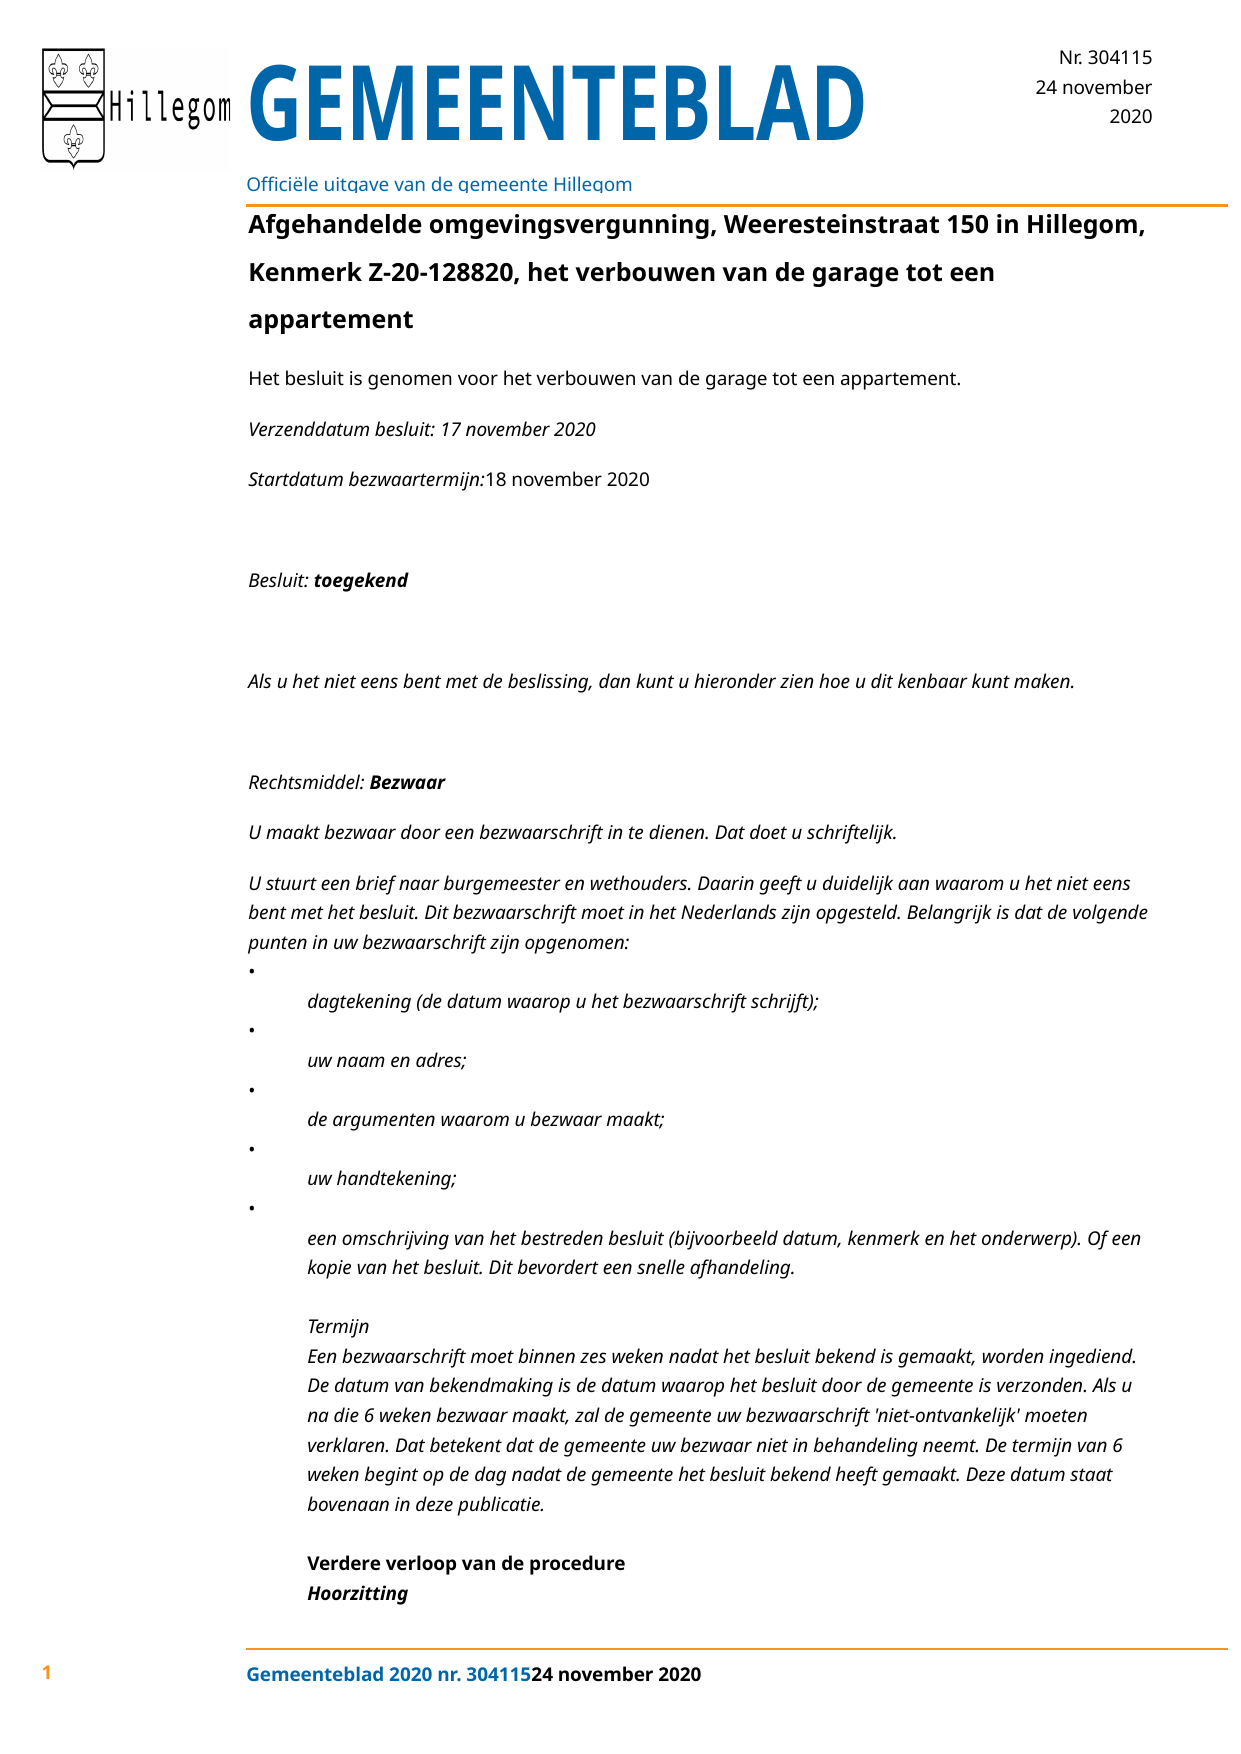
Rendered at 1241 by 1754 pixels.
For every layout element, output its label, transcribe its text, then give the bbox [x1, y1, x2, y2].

list Hoorzitting [248, 1580, 1152, 1605]
picture [41, 47, 231, 172]
text U maakt bezwaar door een bezwaarschrift in te dienen. Dat doet u schriftelijk. [248, 819, 1152, 845]
list uw handtekening; [248, 1166, 1152, 1191]
list uw naam en adres; [248, 1047, 1152, 1073]
text Startdatum bezwaartermijn:18 november 2020 [248, 466, 1152, 492]
list de argumenten waarom u bezwaar maakt; [248, 1106, 1152, 1132]
list dagtekening (de datum waarop u het bezwaarschrift schrijft); [248, 988, 1152, 1014]
text Afgehandelde omgevingsvergunning, Weeresteinstraat 150 in Hillegom, Kenmerk Z-20-128820, het verbouwen van de garage tot een appartement [248, 207, 1152, 336]
list Een bezwaarschrift moet binnen zes weken nadat het besluit bekend is gemaakt, worden ingediend. De datum van bekendmaking is de datum waarop het besluit door de gemeente is verzonden. Als u na die 6 weken bezwaar maakt, zal de gemeente uw bezwaarschrift 'niet-ontvankelijk' moeten verklaren. Dat betekent dat de gemeente uw bezwaar niet in behandeling neemt. De termijn van 6 weken begint op de dag nadat de gemeente het besluit bekend heeft gemaakt. Deze datum staat bovenaan in deze publicatie. [248, 1343, 1152, 1517]
text Rechtsmiddel: Bezwaar [248, 769, 1152, 794]
list een omschrijving van het bestreden besluit (bijvoorbeeld datum, kenmerk en het onderwerp). Of een kopie van het besluit. Dit bevordert een snelle afhandeling. [248, 1225, 1152, 1280]
text Besluit: toegekend [248, 567, 1152, 593]
list Verdere verloop van de procedure [248, 1550, 1152, 1576]
text Het besluit is genomen voor het verbouwen van de garage tot een appartement. [248, 366, 1152, 391]
text Als u het niet eens bent met de beslissing, dan kunt u hieronder zien hoe u dit kenbaar kunt maken. [248, 668, 1152, 694]
text Verzenddatum besluit: 17 november 2020 [248, 416, 1152, 442]
text U stuurt een brief naar burgemeester en wethouders. Daarin geeft u duidelijk aan waarom u het niet eens bent met het besluit. Dit bezwaarschrift moet in het Nederlands zijn opgesteld. Belangrijk is dat de volgende punten in uw bezwaarschrift zijn opgenomen: [248, 870, 1152, 954]
list Termijn [248, 1313, 1152, 1339]
